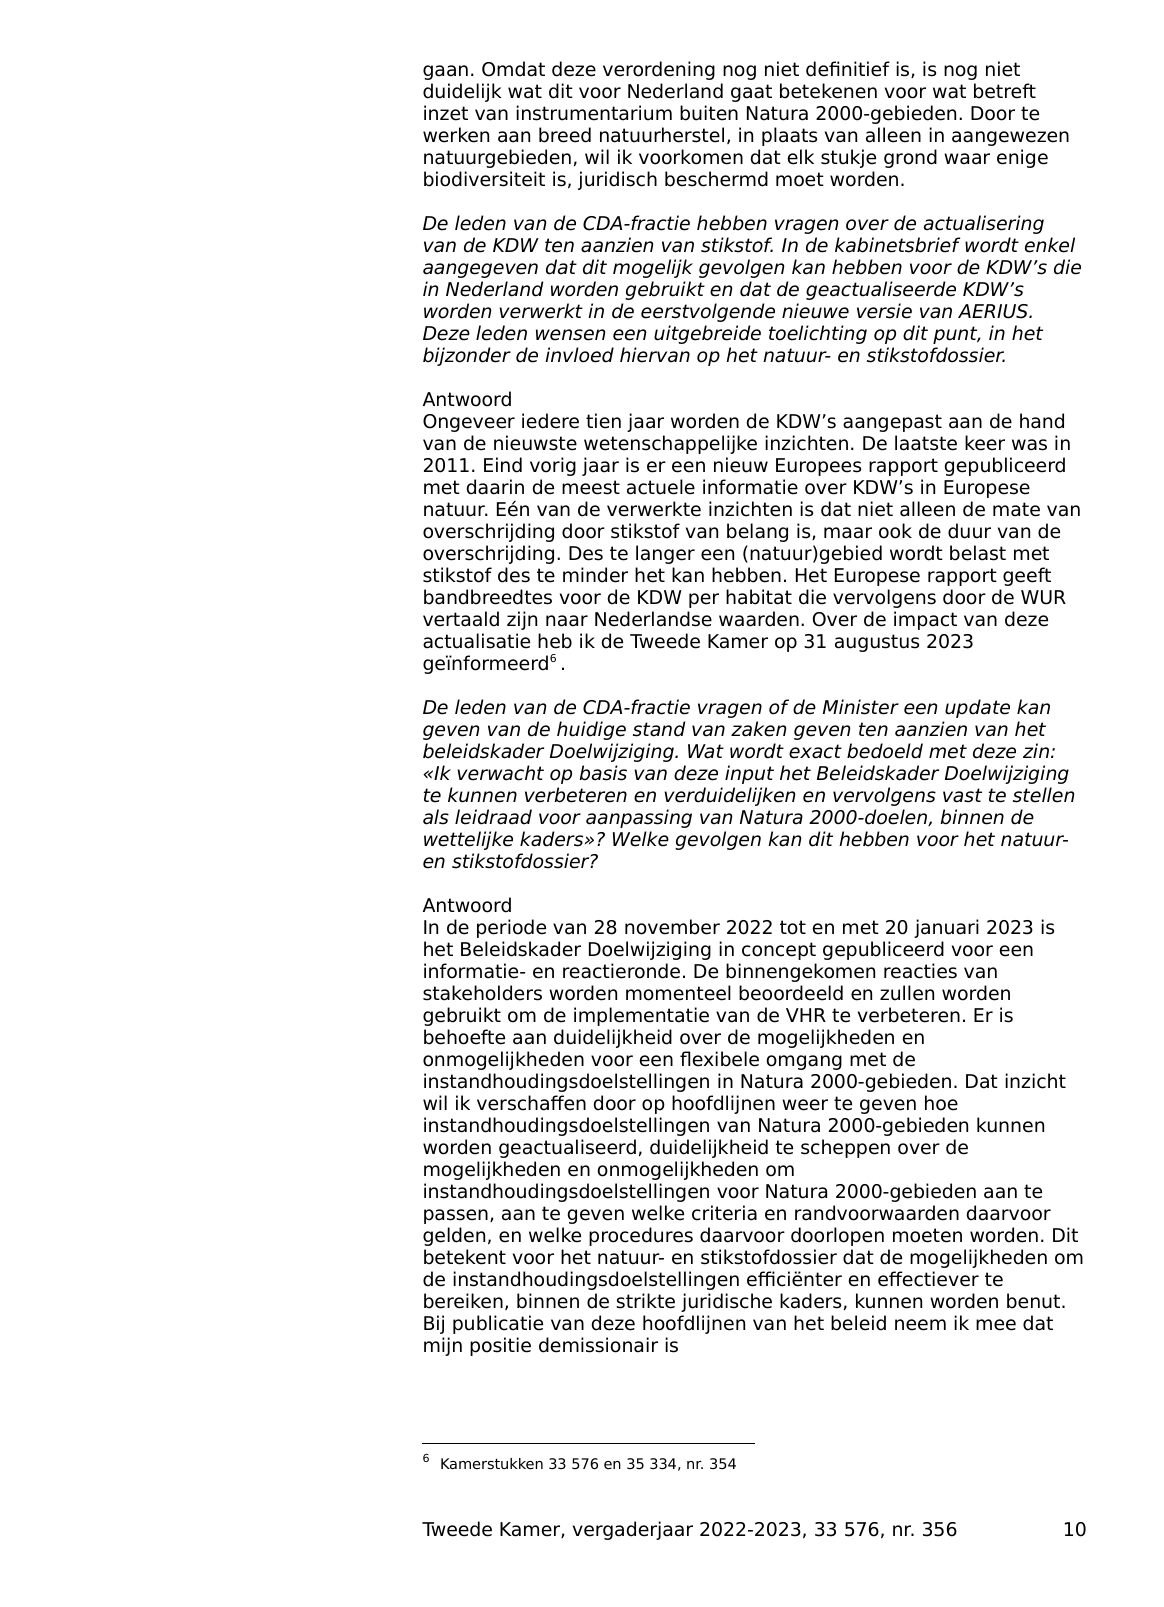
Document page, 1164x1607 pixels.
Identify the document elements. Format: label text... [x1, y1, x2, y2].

text gaan. Omdat deze verordening nog niet definitief is, is nog niet duidelijk wat dit voor Nederland gaat betekenen voor wat betreft inzet van instrumentarium buiten Natura 2000-gebieden. Door te werken aan breed natuurherstel, in plaats van alleen in aangewezen natuurgebieden, wil ik voorkomen dat elk stukje grond waar enige biodiversiteit is, juridisch beschermd moet worden. [422, 59, 1087, 191]
text Kamerstukken 33 576 en 35 334, nr. 354 [422, 1452, 1087, 1474]
text Ongeveer iedere tien jaar worden de KDW’s aangepast aan de hand van de nieuwste wetenschappelijke inzichten. De laatste keer was in 2011. Eind vorig jaar is er een nieuw Europees rapport gepubliceerd met daarin de meest actuele informatie over KDW’s in Europese natuur. Eén van de verwerkte inzichten is dat niet alleen de mate van overschrijding door stikstof van belang is, maar ook de duur van de overschrijding. Des te langer een (natuur)gebied wordt belast met stikstof des te minder het kan hebben. Het Europese rapport geeft bandbreedtes voor de KDW per habitat die vervolgens door de WUR vertaald zijn naar Nederlandse waarden. Over de impact van deze actualisatie heb ik de Tweede Kamer op 31 augustus 2023 geïnformeerd. [422, 411, 1087, 675]
text De leden van de CDA-fractie vragen of de Minister een update kan geven van de huidige stand van zaken geven ten aanzien van het beleidskader Doelwijziging. Wat wordt exact bedoeld met deze zin: «Ik verwacht op basis van deze input het Beleidskader Doelwijziging te kunnen verbeteren en verduidelijken en vervolgens vast te stellen als leidraad voor aanpassing van Natura 2000-doelen, binnen de wettelijke kaders»? Welke gevolgen kan dit hebben voor het natuur- en stikstofdossier? [422, 697, 1087, 873]
text In de periode van 28 november 2022 tot en met 20 januari 2023 is het Beleidskader Doelwijziging in concept gepubliceerd voor een informatie- en reactieronde. De binnengekomen reacties van stakeholders worden momenteel beoordeeld en zullen worden gebruikt om de implementatie van de VHR te verbeteren. Er is behoefte aan duidelijkheid over de mogelijkheden en onmogelijkheden voor een flexibele omgang met de instandhoudingsdoelstellingen in Natura 2000-gebieden. Dat inzicht wil ik verschaffen door op hoofdlijnen weer te geven hoe instandhoudingsdoelstellingen van Natura 2000-gebieden kunnen worden geactualiseerd, duidelijkheid te scheppen over de mogelijkheden en onmogelijkheden om instandhoudingsdoelstellingen voor Natura 2000-gebieden aan te passen, aan te geven welke criteria en randvoorwaarden daarvoor gelden, en welke procedures daarvoor doorlopen moeten worden. Dit betekent voor het natuur- en stikstofdossier dat de mogelijkheden om de instandhoudingsdoelstellingen efficiënter en effectiever te bereiken, binnen de strikte juridische kaders, kunnen worden benut. Bij publicatie van deze hoofdlijnen van het beleid neem ik mee dat mijn positie demissionair is [422, 917, 1087, 1357]
text Antwoord [422, 895, 1087, 917]
text De leden van de CDA-fractie hebben vragen over de actualisering van de KDW ten aanzien van stikstof. In de kabinetsbrief wordt enkel aangegeven dat dit mogelijk gevolgen kan hebben voor de KDW’s die in Nederland worden gebruikt en dat de geactualiseerde KDW’s worden verwerkt in de eerstvolgende nieuwe versie van AERIUS. Deze leden wensen een uitgebreide toelichting op dit punt, in het bijzonder de invloed hiervan op het natuur- en stikstofdossier. [422, 213, 1087, 367]
text Antwoord [422, 389, 1087, 411]
